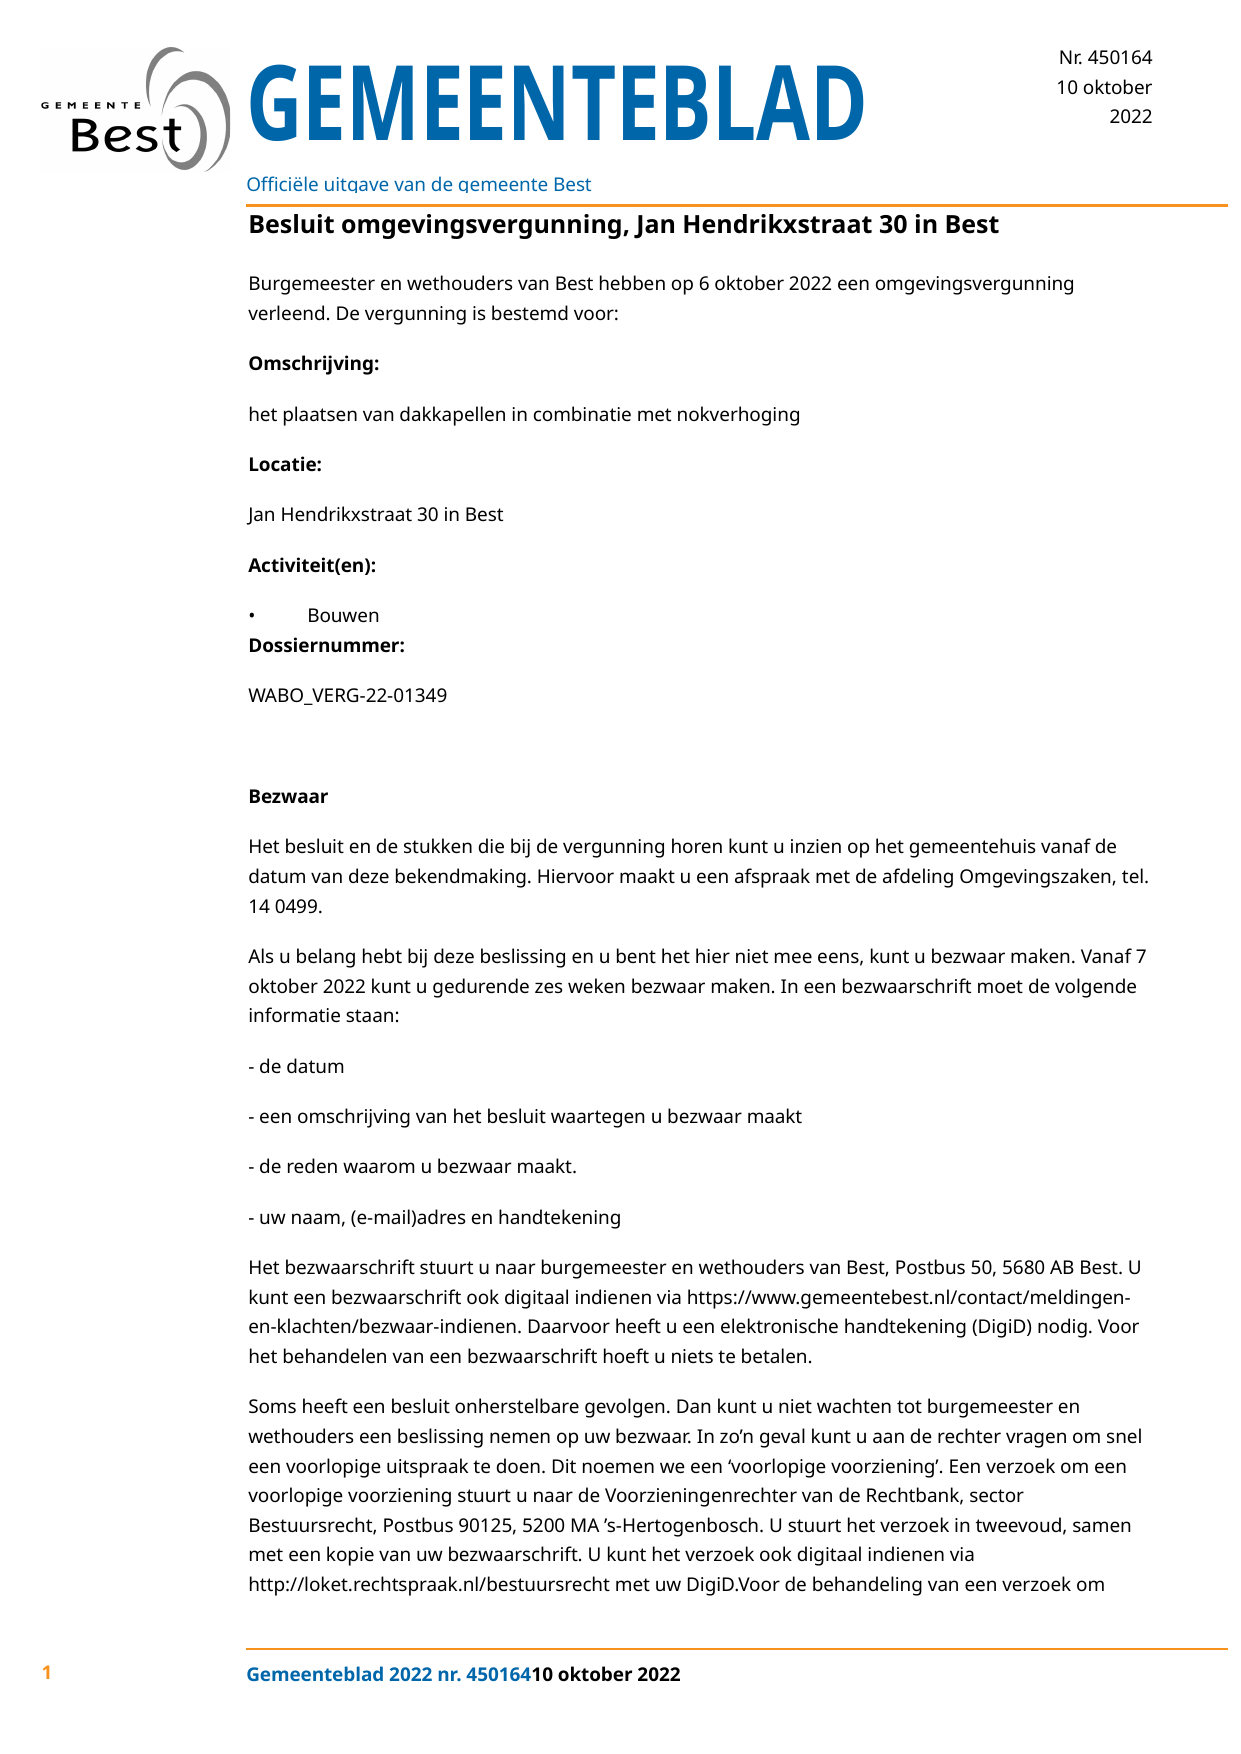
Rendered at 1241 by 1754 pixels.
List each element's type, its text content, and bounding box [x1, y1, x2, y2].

picture [41, 47, 231, 172]
text - uw naam, (e-mail)adres en handtekening [248, 1204, 1152, 1230]
text Locatie: [248, 451, 1152, 477]
text Het besluit en de stukken die bij de vergunning horen kunt u inzien op het gemeentehuis vanaf de datum van deze bekendmaking. Hiervoor maakt u een afspraak met de afdeling Omgevingszaken, tel. 14 0499. [248, 834, 1152, 918]
text Burgemeester en wethouders van Best hebben op 6 oktober 2022 een omgevingsvergunning verleend. De vergunning is bestemd voor: [248, 270, 1152, 326]
text WABO_VERG-22-01349 [248, 682, 1152, 708]
text Dossiernummer: [248, 632, 1152, 658]
text Omschrijving: [248, 350, 1152, 376]
text - de datum [248, 1053, 1152, 1078]
text Bezwaar [248, 783, 1152, 809]
text - de reden waarom u bezwaar maakt. [248, 1154, 1152, 1179]
text Soms heeft een besluit onherstelbare gevolgen. Dan kunt u niet wachten tot burgemeester en wethouders een beslissing nemen op uw bezwaar. In zo’n geval kunt u aan de rechter vragen om snel een voorlopige uitspraak te doen. Dit noemen we een ‘voorlopige voorziening’. Een verzoek om een voorlopige voorziening stuurt u naar de Voorzieningenrechter van de Rechtbank, sector Bestuursrecht, Postbus 90125, 5200 MA ’s-Hertogenbosch. U stuurt het verzoek in tweevoud, samen met een kopie van uw bezwaarschrift. U kunt het verzoek ook digitaal indienen via http://loket.rechtspraak.nl/bestuursrecht met uw DigiD.Voor de behandeling van een verzoek om [248, 1394, 1152, 1597]
list Bouwen [248, 602, 1152, 628]
text Activiteit(en): [248, 552, 1152, 578]
text Jan Hendrikxstraat 30 in Best [248, 502, 1152, 527]
text Besluit omgevingsvergunning, Jan Hendrikxstraat 30 in Best [248, 207, 1152, 241]
text het plaatsen van dakkapellen in combinatie met nokverhoging [248, 401, 1152, 426]
text - een omschrijving van het besluit waartegen u bezwaar maakt [248, 1103, 1152, 1129]
text Het bezwaarschrift stuurt u naar burgemeester en wethouders van Best, Postbus 50, 5680 AB Best. U kunt een bezwaarschrift ook digitaal indienen via https://www.gemeentebest.nl/contact/meldingen-en-klachten/bezwaar-indienen. Daarvoor heeft u een elektronische handtekening (DigiD) nodig. Voor het behandelen van een bezwaarschrift hoeft u niets te betalen. [248, 1254, 1152, 1369]
text Als u belang hebt bij deze beslissing en u bent het hier niet mee eens, kunt u bezwaar maken. Vanaf 7 oktober 2022 kunt u gedurende zes weken bezwaar maken. In een bezwaarschrift moet de volgende informatie staan: [248, 943, 1152, 1028]
